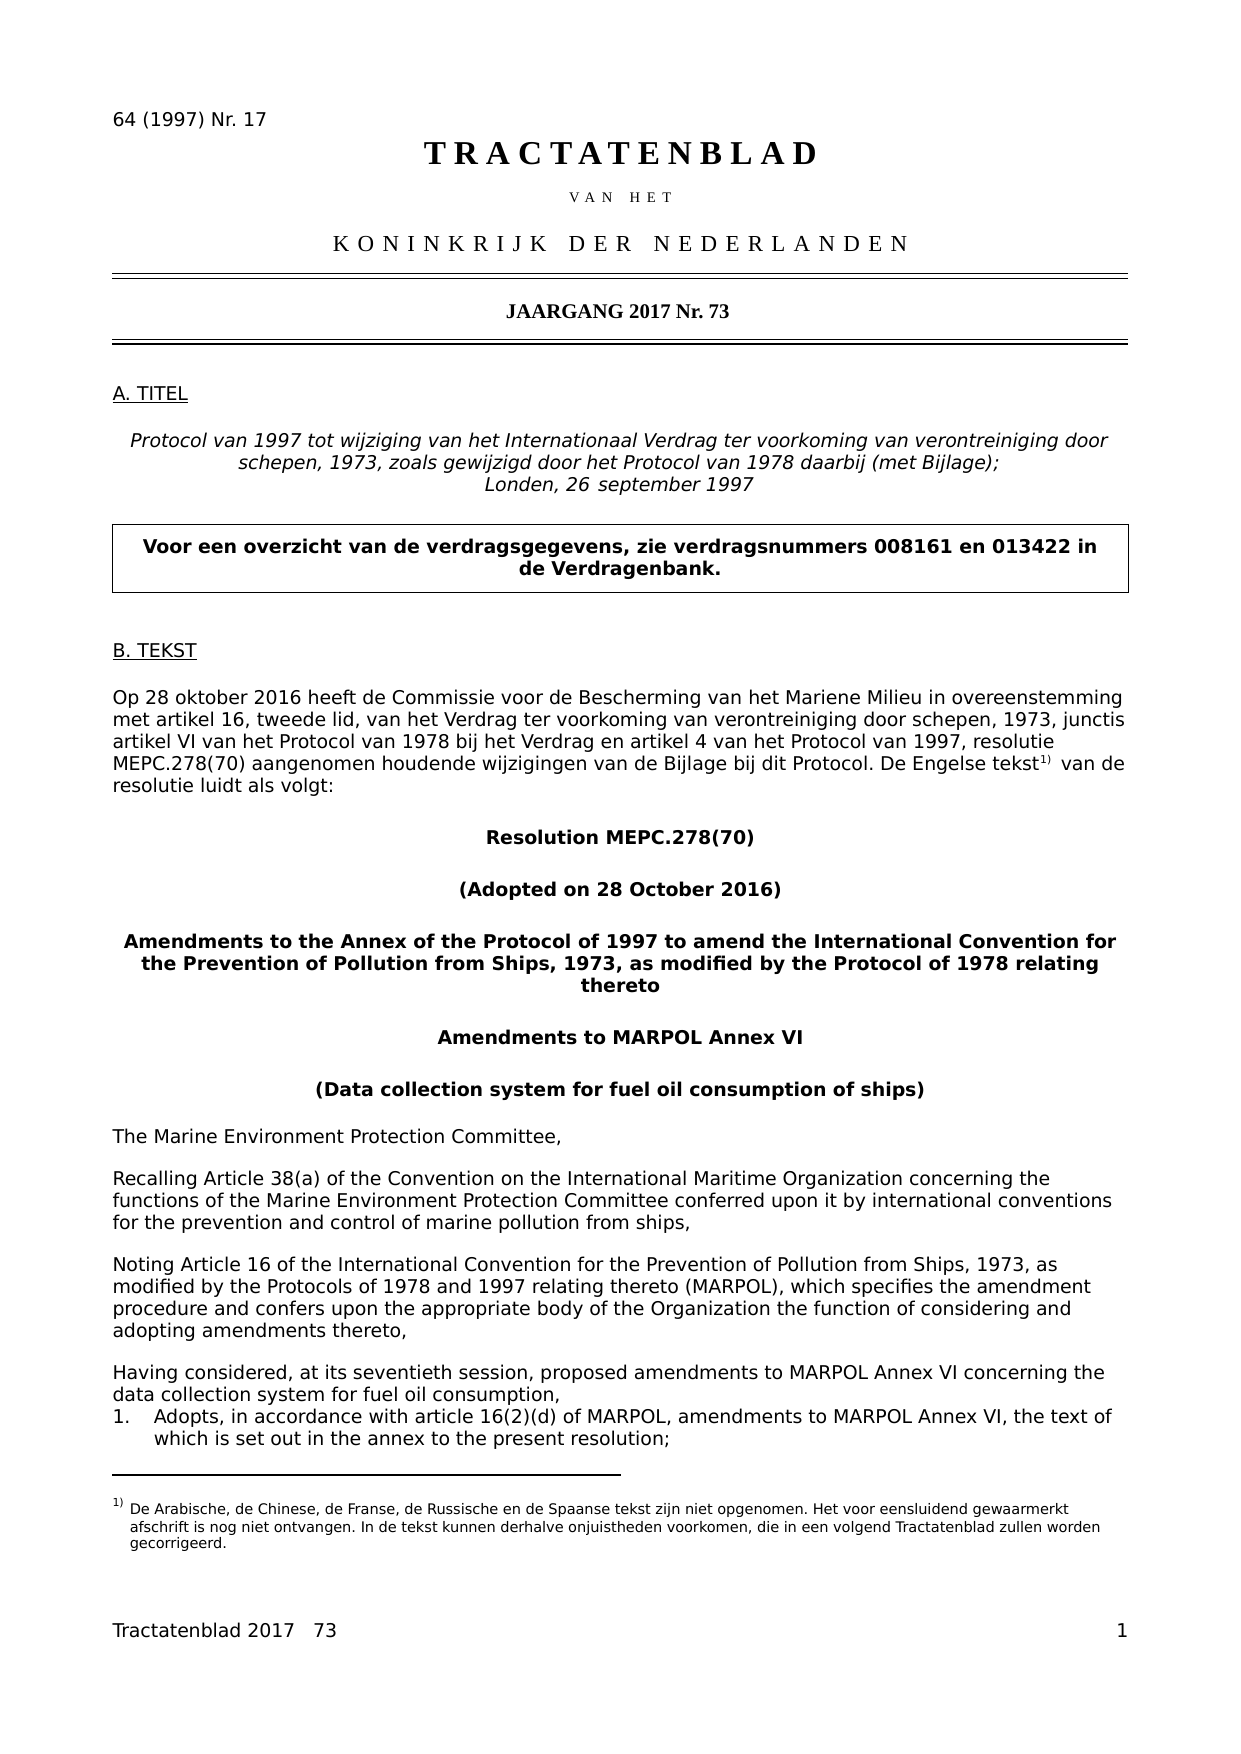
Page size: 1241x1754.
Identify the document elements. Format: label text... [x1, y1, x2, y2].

subtitle Amendments to the Annex of the Protocol of 1997 to amend the International Convention for the Prevention of Pollution from Ships, 1973, as modified by the Protocol of 1978 relating thereto [112, 931, 1128, 997]
subtitle Resolution MEPC.278(70) [112, 827, 1128, 849]
subtitle (Data collection system for fuel oil consumption of ships) [112, 1079, 1128, 1101]
text VAN HET [112, 189, 1128, 206]
text TRACTATENBLAD [112, 133, 1128, 172]
subtitle A. TITEL [112, 383, 1128, 405]
text The Marine Environment Protection Committee, [112, 1126, 1128, 1148]
text Having considered, at its seventieth session, proposed amendments to MARPOL Annex VI concerning the data collection system for fuel oil consumption, [112, 1362, 1128, 1406]
text Londen, 26 september 1997 [112, 474, 1128, 496]
subtitle Amendments to MARPOL Annex VI [112, 1027, 1128, 1049]
subtitle B. TEKST [112, 640, 1128, 662]
text 64 (1997) Nr. 17 [112, 109, 1128, 131]
text Protocol van 1997 tot wijziging van het Internationaal Verdrag ter voorkoming van verontreiniging door schepen, 1973, zoals gewijzigd door het Protocol van 1978 daarbij (met Bijlage); [112, 430, 1128, 474]
subtitle (Adopted on 28 October 2016) [112, 879, 1128, 901]
text KONINKRIJK DER NEDERLANDEN [112, 229, 1128, 256]
text Noting Article 16 of the International Convention for the Prevention of Pollution from Ships, 1973, as modified by the Protocols of 1978 and 1997 relating thereto (MARPOL), which specifies the amendment procedure and confers upon the appropriate body of the Organization the function of considering and adopting amendments thereto, [112, 1254, 1128, 1342]
text JAARGANG 2017 Nr. 73 [112, 299, 1128, 323]
text De Arabische, de Chinese, de Franse, de Russische en de Spaanse tekst zijn niet opgenomen. Het voor eensluidend gewaarmerkt afschrift is nog niet ontvangen. In de tekst kunnen derhalve onjuistheden voorkomen, die in een volgend Tractatenblad zullen worden gecorrigeerd. [112, 1496, 1128, 1552]
text 1. Adopts, in accordance with article 16(2)(d) of MARPOL, amendments to MARPOL Annex VI, the text of which is set out in the annex to the present resolution; [112, 1406, 1128, 1449]
text Op 28 oktober 2016 heeft de Commissie voor de Bescherming van het Mariene Milieu in overeenstemming met artikel 16, tweede lid, van het Verdrag ter voorkoming van verontreiniging door schepen, 1973, junctis artikel VI van het Protocol van 1978 bij het Verdrag en artikel 4 van het Protocol van 1997, resolutie MEPC.278(70) aangenomen houdende wijzigingen van de Bijlage bij dit Protocol. De Engelse tekst van de resolutie luidt als volgt: [112, 687, 1128, 797]
text Recalling Article 38(a) of the Convention on the International Maritime Organization concerning the functions of the Marine Environment Protection Committee conferred upon it by international conventions for the prevention and control of marine pollution from ships, [112, 1168, 1128, 1234]
